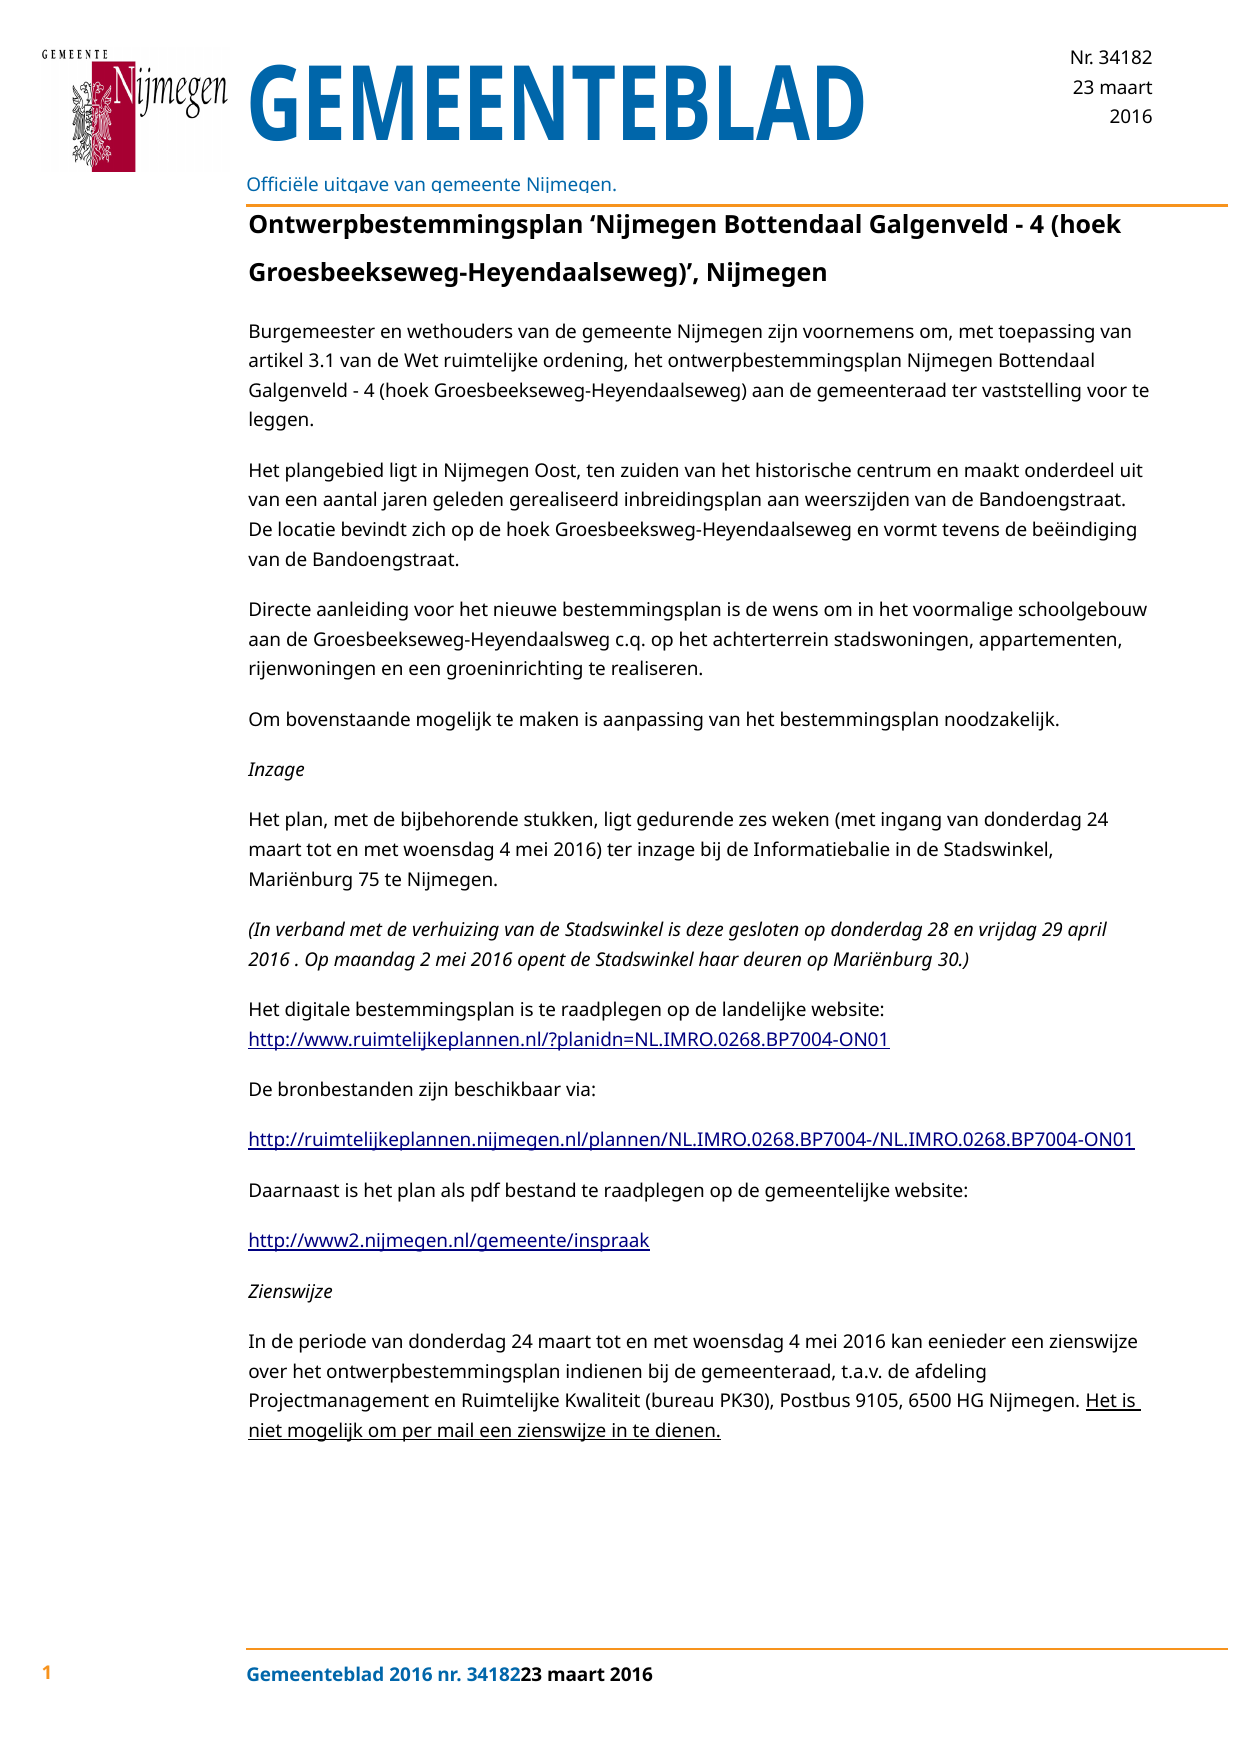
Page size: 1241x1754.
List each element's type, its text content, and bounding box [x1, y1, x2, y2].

text http://ruimtelijkeplannen.nijmegen.nl/plannen/NL.IMRO.0268.BP7004-/NL.IMRO.0268.BP7004-ON01 [248, 1127, 1152, 1152]
text (In verband met de verhuizing van de Stadswinkel is deze gesloten op donderdag 28 en vrijdag 29 april 2016 . Op maandag 2 mei 2016 opent de Stadswinkel haar deuren op Mariënburg 30.) [248, 916, 1152, 972]
text http://www2.nijmegen.nl/gemeente/inspraak [248, 1227, 1152, 1253]
text Het digitale bestemmingsplan is te raadplegen op de landelijke website: http://www.ruimtelijkeplannen.nl/?planidn=NL.IMRO.0268.BP7004-ON01 [248, 996, 1152, 1052]
text Daarnaast is het plan als pdf bestand te raadplegen op de gemeentelijke website: [248, 1177, 1152, 1203]
text Inzage [248, 756, 1152, 782]
text Ontwerpbestemmingsplan ‘Nijmegen Bottendaal Galgenveld - 4 (hoek Groesbeekseweg-Heyendaalseweg)’, Nijmegen [248, 207, 1152, 288]
text Directe aanleiding voor het nieuwe bestemmingsplan is de wens om in het voormalige schoolgebouw aan de Groesbeekseweg-Heyendaalsweg c.q. op het achterterrein stadswoningen, appartementen, rijenwoningen en een groeninrichting te realiseren. [248, 596, 1152, 681]
text In de periode van donderdag 24 maart tot en met woensdag 4 mei 2016 kan eenieder een zienswijze over het ontwerpbestemmingsplan indienen bij de gemeenteraad, t.a.v. de afdeling Projectmanagement en Ruimtelijke Kwaliteit (bureau PK30), Postbus 9105, 6500 HG Nijmegen. Het is niet mogelijk om per mail een zienswijze in te dienen. [248, 1328, 1152, 1443]
text Om bovenstaande mogelijk te maken is aanpassing van het bestemmingsplan noodzakelijk. [248, 706, 1152, 732]
picture [41, 47, 231, 172]
text De bronbestanden zijn beschikbaar via: [248, 1076, 1152, 1102]
text Het plan, met de bijbehorende stukken, ligt gedurende zes weken (met ingang van donderdag 24 maart tot en met woensdag 4 mei 2016) ter inzage bij de Informatiebalie in de Stadswinkel, Mariënburg 75 te Nijmegen. [248, 807, 1152, 892]
text Burgemeester en wethouders van de gemeente Nijmegen zijn voornemens om, met toepassing van artikel 3.1 van de Wet ruimtelijke ordening, het ontwerpbestemmingsplan Nijmegen Bottendaal Galgenveld - 4 (hoek Groesbeekseweg-Heyendaalseweg) aan de gemeenteraad ter vaststelling voor te leggen. [248, 318, 1152, 432]
text Het plangebied ligt in Nijmegen Oost, ten zuiden van het historische centrum en maakt onderdeel uit van een aantal jaren geleden gerealiseerd inbreidingsplan aan weerszijden van de Bandoengstraat. De locatie bevindt zich op de hoek Groesbeeksweg-Heyendaalseweg en vormt tevens de beëindiging van de Bandoengstraat. [248, 457, 1152, 572]
text Zienswijze [248, 1278, 1152, 1304]
